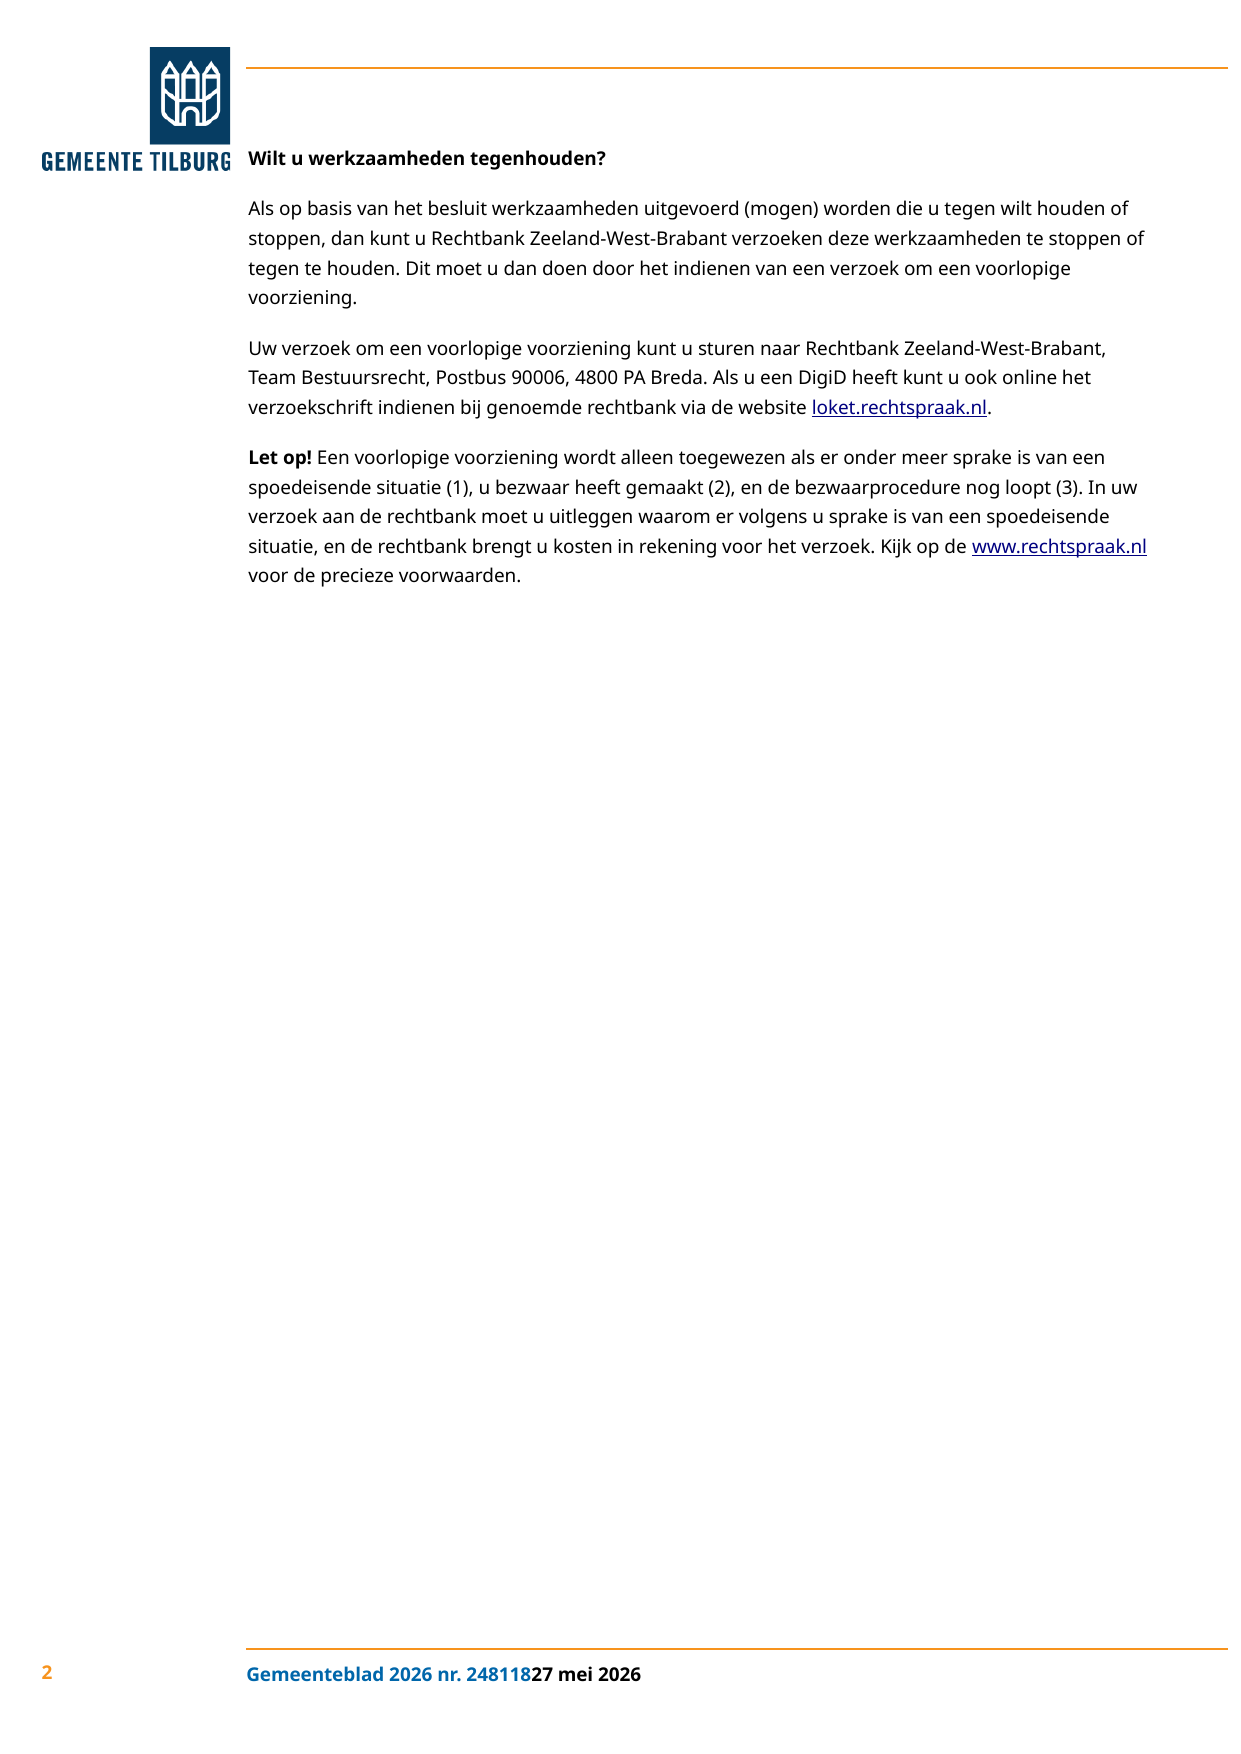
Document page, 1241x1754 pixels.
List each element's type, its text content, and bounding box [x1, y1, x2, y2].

text Als op basis van het besluit werkzaamheden uitgevoerd (mogen) worden die u tegen wilt houden of stoppen, dan kunt u Rechtbank Zeeland-West-Brabant verzoeken deze werkzaamheden te stoppen of tegen te houden. Dit moet u dan doen door het indienen van een verzoek om een voorlopige voorziening. [248, 196, 1152, 310]
text Wilt u werkzaamheden tegenhouden? [248, 145, 1152, 171]
picture [41, 47, 231, 172]
text Uw verzoek om een voorlopige voorziening kunt u sturen naar Rechtbank Zeeland-West-Brabant, Team Bestuursrecht, Postbus 90006, 4800 PA Breda. Als u een DigiD heeft kunt u ook online het verzoekschrift indienen bij genoemde rechtbank via de website loket.rechtspraak.nl. [248, 335, 1152, 420]
text Let op! Een voorlopige voorziening wordt alleen toegewezen als er onder meer sprake is van een spoedeisende situatie (1), u bezwaar heeft gemaakt (2), en de bezwaarprocedure nog loopt (3). In uw verzoek aan de rechtbank moet u uitleggen waarom er volgens u sprake is van een spoedeisende situatie, en de rechtbank brengt u kosten in rekening voor het verzoek. Kijk op de www.rechtspraak.nl voor de precieze voorwaarden. [248, 444, 1152, 588]
